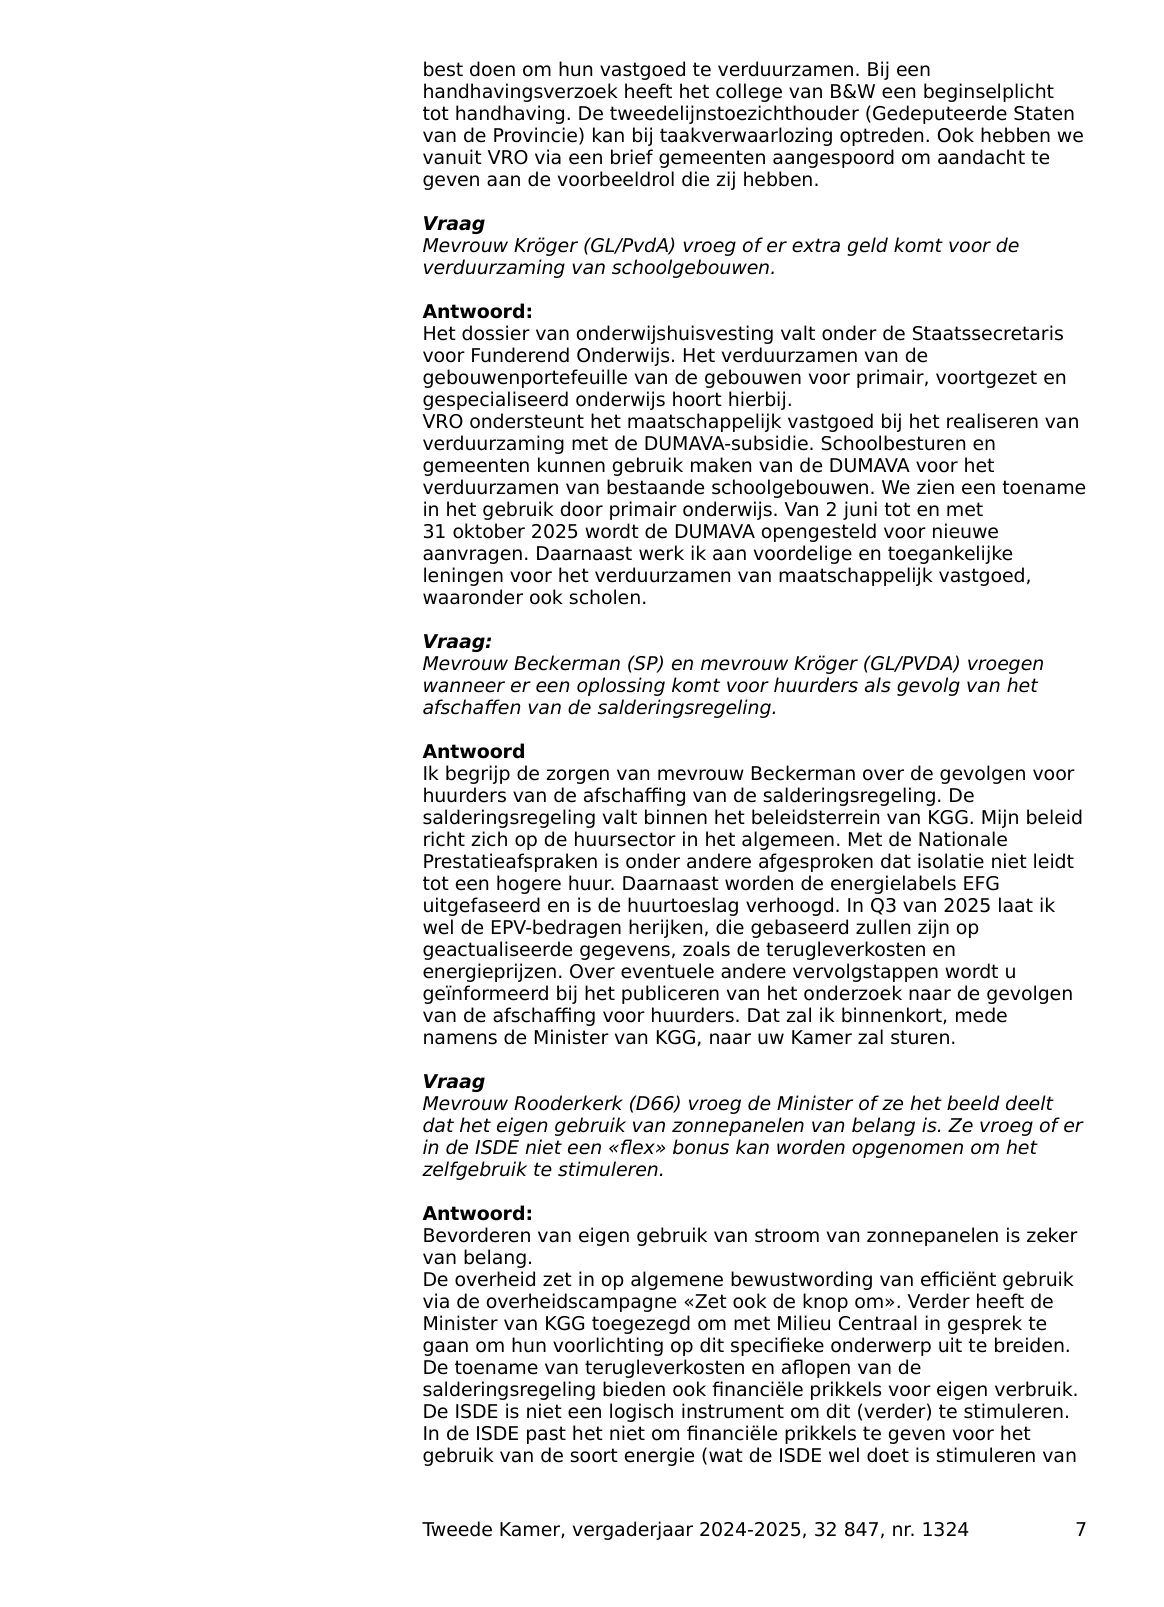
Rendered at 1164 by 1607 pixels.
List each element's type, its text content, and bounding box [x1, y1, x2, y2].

text De overheid zet in op algemene bewustwording van efficiënt gebruik via de overheidscampagne «Zet ook de knop om». Verder heeft de Minister van KGG toegezegd om met Milieu Centraal in gesprek te gaan om hun voorlichting op dit specifieke onderwerp uit te breiden. De toename van terugleverkosten en aflopen van de salderingsregeling bieden ook financiële prikkels voor eigen verbruik. [422, 1269, 1087, 1401]
text Het dossier van onderwijshuisvesting valt onder de Staatssecretaris voor Funderend Onderwijs. Het verduurzamen van de gebouwenportefeuille van de gebouwen voor primair, voortgezet en gespecialiseerd onderwijs hoort hierbij. [422, 323, 1087, 411]
text Antwoord: [422, 1203, 1087, 1225]
text Mevrouw Rooderkerk (D66) vroeg de Minister of ze het beeld deelt dat het eigen gebruik van zonnepanelen van belang is. Ze vroeg of er in de ISDE niet een «flex» bonus kan worden opgenomen om het zelfgebruik te stimuleren. [422, 1093, 1087, 1181]
text Antwoord: [422, 301, 1087, 323]
text De ISDE is niet een logisch instrument om dit (verder) te stimuleren. In de ISDE past het niet om financiële prikkels te geven voor het gebruik van de soort energie (wat de ISDE wel doet is stimuleren van [422, 1401, 1087, 1467]
text Mevrouw Beckerman (SP) en mevrouw Kröger (GL/PVDA) vroegen wanneer er een oplossing komt voor huurders als gevolg van het afschaffen van de salderingsregeling. [422, 653, 1087, 719]
text best doen om hun vastgoed te verduurzamen. Bij een handhavingsverzoek heeft het college van B&W een beginselplicht tot handhaving. De tweedelijnstoezichthouder (Gedeputeerde Staten van de Provincie) kan bij taakverwaarlozing optreden. Ook hebben we vanuit VRO via een brief gemeenten aangespoord om aandacht te geven aan de voorbeeldrol die zij hebben. [422, 59, 1087, 191]
text Antwoord [422, 741, 1087, 763]
text VRO ondersteunt het maatschappelijk vastgoed bij het realiseren van verduurzaming met de DUMAVA-subsidie. Schoolbesturen en gemeenten kunnen gebruik maken van de DUMAVA voor het verduurzamen van bestaande schoolgebouwen. We zien een toename in het gebruik door primair onderwijs. Van 2 juni tot en met 31 oktober 2025 wordt de DUMAVA opengesteld voor nieuwe aanvragen. Daarnaast werk ik aan voordelige en toegankelijke leningen voor het verduurzamen van maatschappelijk vastgoed, waaronder ook scholen. [422, 411, 1087, 609]
text Vraag [422, 213, 1087, 235]
text Ik begrijp de zorgen van mevrouw Beckerman over de gevolgen voor huurders van de afschaffing van de salderingsregeling. De salderingsregeling valt binnen het beleidsterrein van KGG. Mijn beleid richt zich op de huursector in het algemeen. Met de Nationale Prestatieafspraken is onder andere afgesproken dat isolatie niet leidt tot een hogere huur. Daarnaast worden de energielabels EFG uitgefaseerd en is de huurtoeslag verhoogd. In Q3 van 2025 laat ik wel de EPV-bedragen herijken, die gebaseerd zullen zijn op geactualiseerde gegevens, zoals de terugleverkosten en energieprijzen. Over eventuele andere vervolgstappen wordt u geïnformeerd bij het publiceren van het onderzoek naar de gevolgen van de afschaffing voor huurders. Dat zal ik binnenkort, mede namens de Minister van KGG, naar uw Kamer zal sturen. [422, 763, 1087, 1049]
text Bevorderen van eigen gebruik van stroom van zonnepanelen is zeker van belang. [422, 1225, 1087, 1269]
text Vraag [422, 1071, 1087, 1093]
text Vraag: [422, 631, 1087, 653]
text Mevrouw Kröger (GL/PvdA) vroeg of er extra geld komt voor de verduurzaming van schoolgebouwen. [422, 235, 1087, 279]
